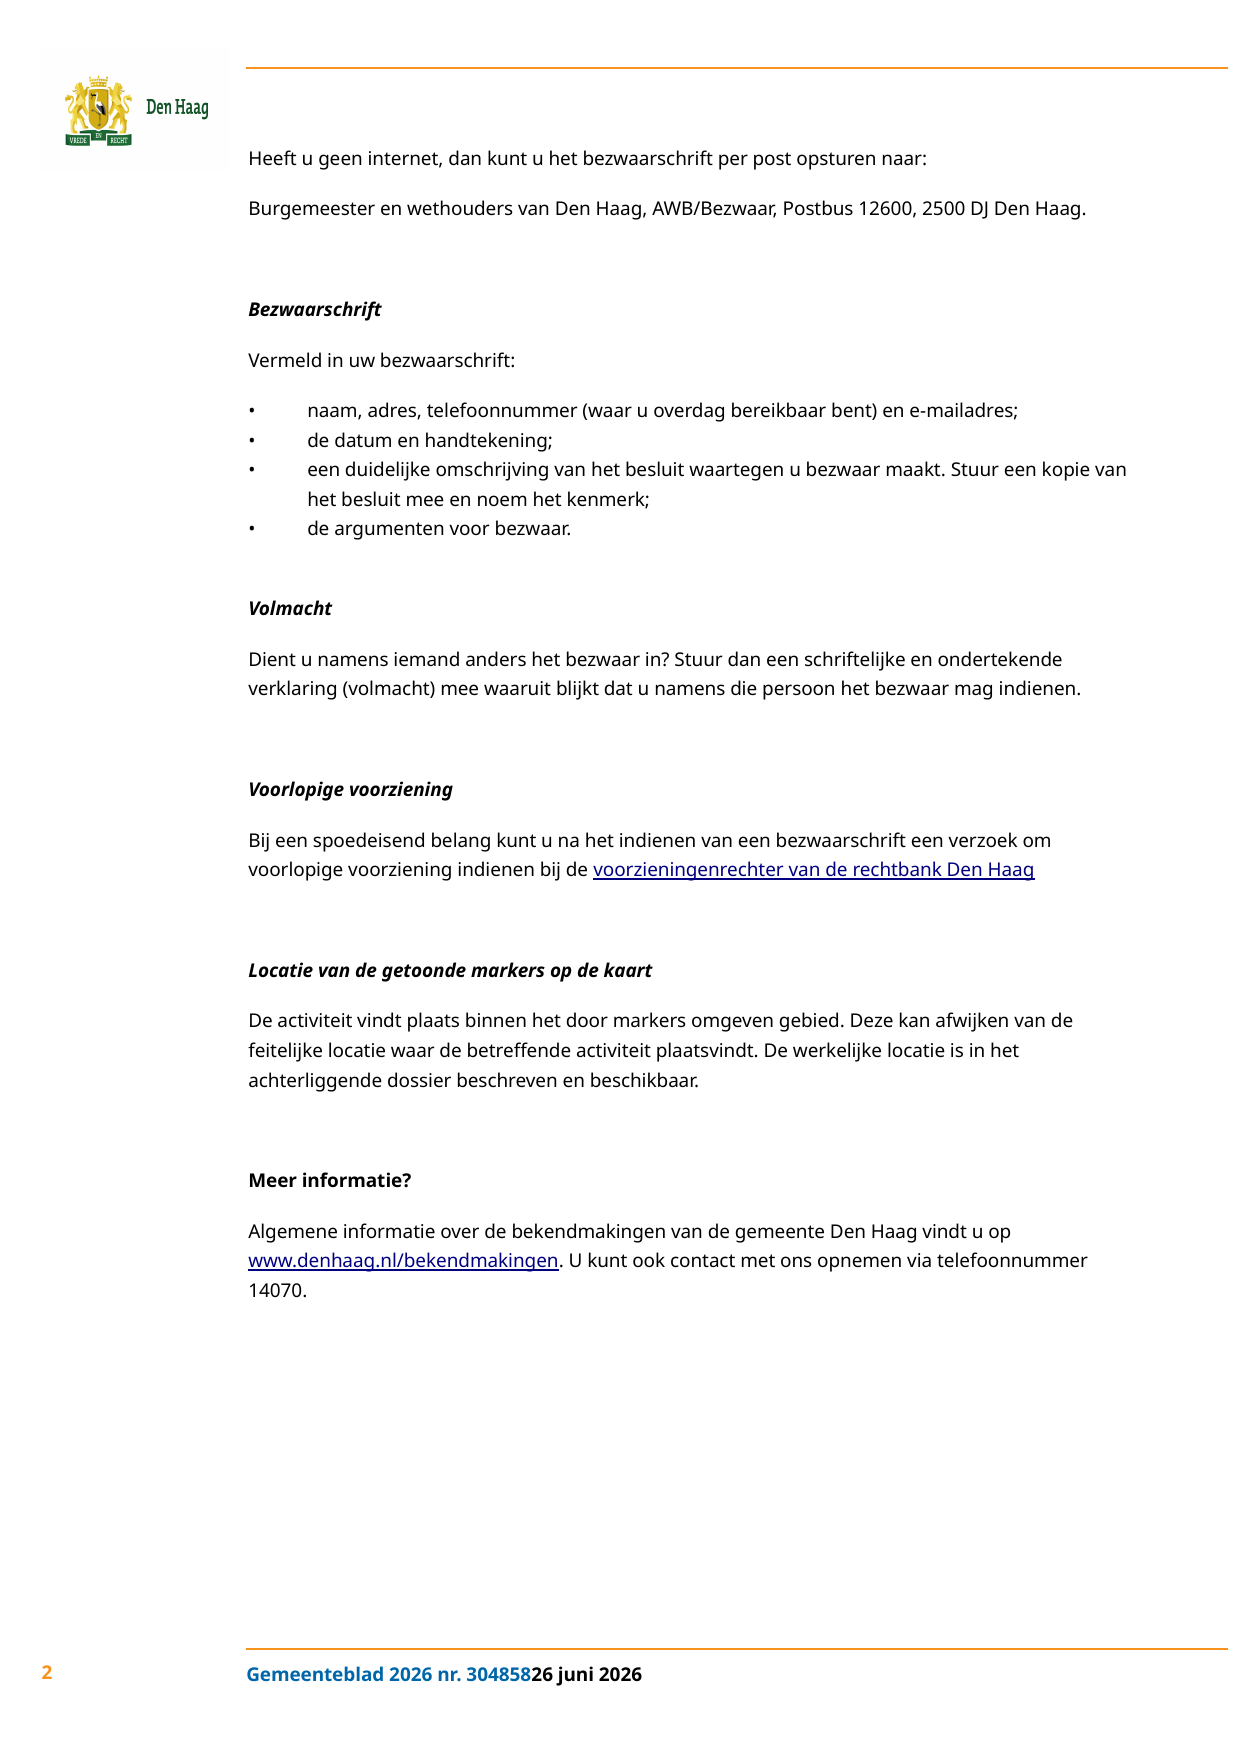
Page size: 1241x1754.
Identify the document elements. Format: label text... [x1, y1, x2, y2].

text Bij een spoedeisend belang kunt u na het indienen van een bezwaarschrift een verzoek om voorlopige voorziening indienen bij de voorzieningenrechter van de rechtbank Den Haag [248, 827, 1152, 882]
text Bezwaarschrift [248, 296, 1152, 322]
text Burgemeester en wethouders van Den Haag, AWB/Bezwaar, Postbus 12600, 2500 DJ Den Haag. [248, 196, 1152, 221]
text Vermeld in uw bezwaarschrift: [248, 347, 1152, 373]
list de datum en handtekening; [248, 427, 1152, 453]
text Voorlopige voorziening [248, 776, 1152, 802]
text Meer informatie? [248, 1168, 1152, 1193]
text Algemene informatie over de bekendmakingen van de gemeente Den Haag vindt u op www.denhaag.nl/bekendmakingen. U kunt ook contact met ons opnemen via telefoonnummer 14070. [248, 1218, 1152, 1303]
list de argumenten voor bezwaar. [248, 516, 1152, 541]
list een duidelijke omschrijving van het besluit waartegen u bezwaar maakt. Stuur een kopie van het besluit mee en noem het kenmerk; [248, 456, 1152, 512]
text Heeft u geen internet, dan kunt u het bezwaarschrift per post opsturen naar: [248, 145, 1152, 171]
picture [41, 47, 231, 172]
text De activiteit vindt plaats binnen het door markers omgeven gebied. Deze kan afwijken van de feitelijke locatie waar de betreffende activiteit plaatsvindt. De werkelijke locatie is in het achterliggende dossier beschreven en beschikbaar. [248, 1008, 1152, 1093]
text Locatie van de getoonde markers op de kaart [248, 957, 1152, 983]
text Dient u namens iemand anders het bezwaar in? Stuur dan een schriftelijke en ondertekende verklaring (volmacht) mee waaruit blijkt dat u namens die persoon het bezwaar mag indienen. [248, 646, 1152, 701]
text Volmacht [248, 596, 1152, 621]
list naam, adres, telefoonnummer (waar u overdag bereikbaar bent) en e-mailadres; [248, 397, 1152, 423]
